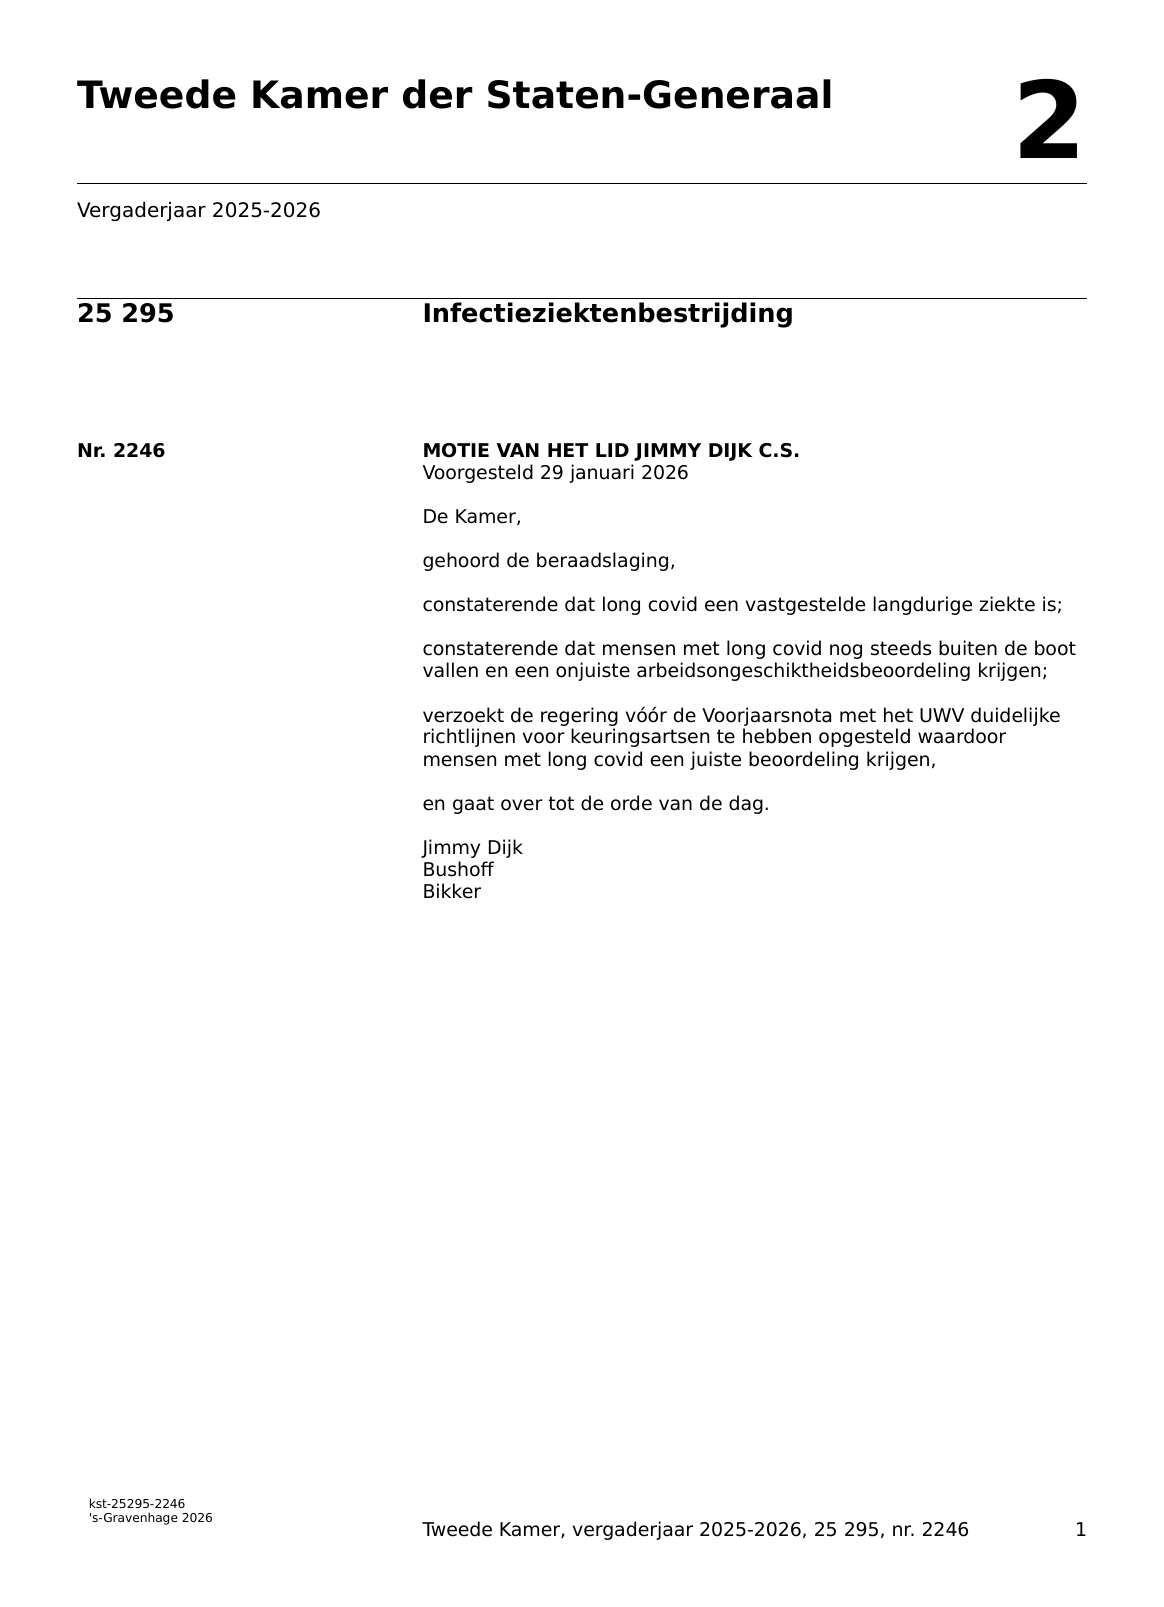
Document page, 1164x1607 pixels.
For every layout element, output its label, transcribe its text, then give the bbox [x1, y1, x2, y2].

text 's-Gravenhage 2026 [88, 1511, 323, 1525]
text constaterende dat long covid een vastgestelde langdurige ziekte is; [422, 594, 1087, 616]
text gehoord de beraadslaging, [422, 550, 1087, 572]
text Jimmy Dijk [422, 837, 1087, 859]
table_cell Vergaderjaar 2025-2026 [77, 184, 1087, 298]
text Voorgesteld 29 januari 2026 [422, 462, 1087, 484]
table_header 2 [886, 59, 1087, 183]
text verzoekt de regering vóór de Voorjaarsnota met het UWV duidelijke richtlijnen voor keuringsartsen te hebben opgesteld waardoor mensen met long covid een juiste beoordeling krijgen, [422, 704, 1087, 770]
text Bikker [422, 881, 1087, 903]
table_header Tweede Kamer der Staten-Generaal [77, 59, 886, 183]
text Bushoff [422, 859, 1087, 881]
text kst-25295-2246 [88, 1497, 323, 1511]
subtitle Nr. 2246 MOTIE VAN HET LID JIMMY DIJK C.S. [77, 440, 1087, 462]
text en gaat over tot de orde van de dag. [422, 793, 1087, 814]
subtitle 25 295 Infectieziektenbestrijding [77, 299, 1087, 329]
text constaterende dat mensen met long covid nog steeds buiten de boot vallen en een onjuiste arbeidsongeschiktheidsbeoordeling krijgen; [422, 638, 1087, 682]
text De Kamer, [422, 506, 1087, 528]
